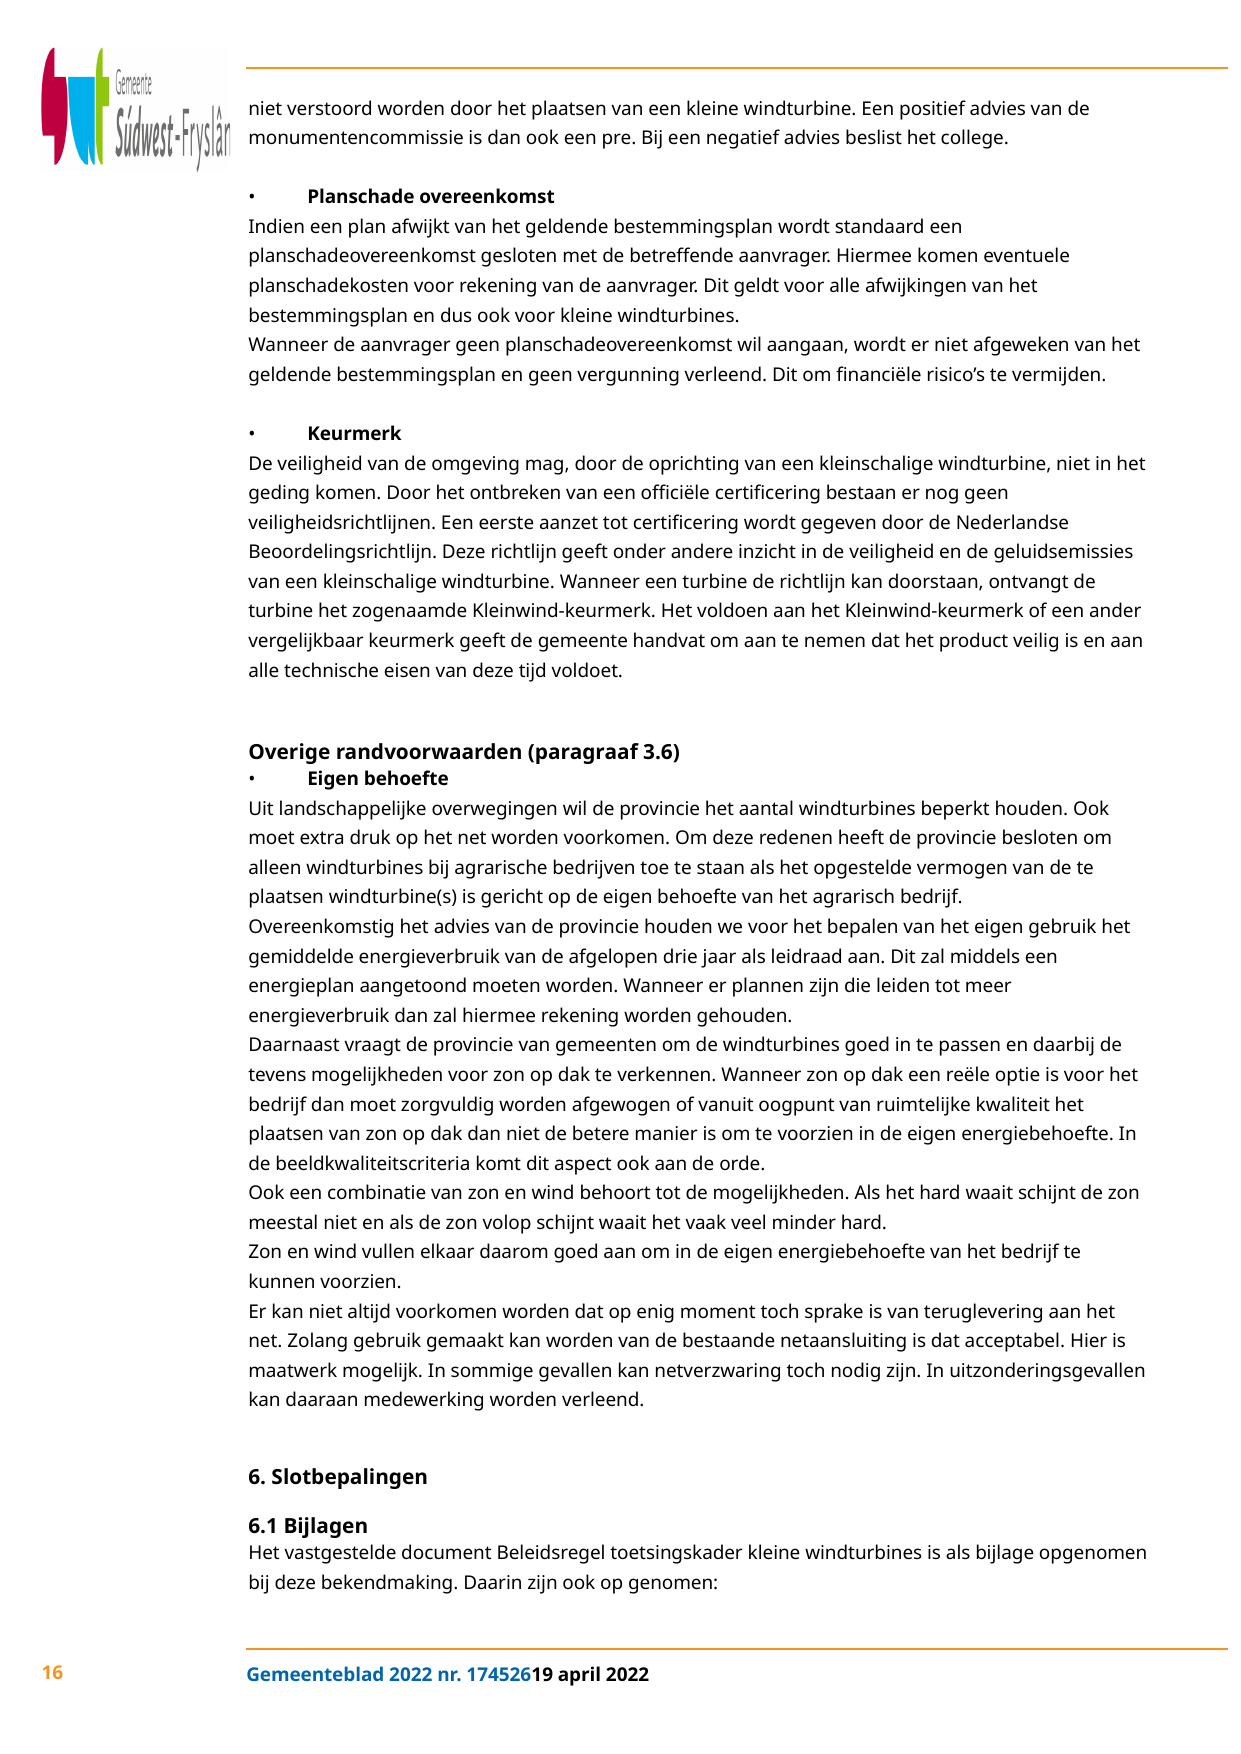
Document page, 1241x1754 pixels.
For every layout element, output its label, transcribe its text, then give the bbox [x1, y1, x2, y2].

text Uit landschappelijke overwegingen wil de provincie het aantal windturbines beperkt houden. Ook moet extra druk op het net worden voorkomen. Om deze redenen heeft de provincie besloten om alleen windturbines bij agrarische bedrijven toe te staan als het opgestelde vermogen van de te plaatsen windturbine(s) is gericht op de eigen behoefte van het agrarisch bedrijf. [248, 795, 1152, 909]
text Er kan niet altijd voorkomen worden dat op enig moment toch sprake is van teruglevering aan het net. Zolang gebruik gemaakt kan worden van de bestaande netaansluiting is dat acceptabel. Hier is maatwerk mogelijk. In sommige gevallen kan netverzwaring toch nodig zijn. In uitzonderingsgevallen kan daaraan medewerking worden verleend. [248, 1298, 1152, 1412]
list Keurmerk [248, 420, 1152, 446]
text Overeenkomstig het advies van de provincie houden we voor het bepalen van het eigen gebruik het gemiddelde energieverbruik van de afgelopen drie jaar als leidraad aan. Dit zal middels een energieplan aangetoond moeten worden. Wanneer er plannen zijn die leiden tot meer energieverbruik dan zal hiermee rekening worden gehouden. [248, 913, 1152, 1028]
picture [41, 47, 231, 172]
text niet verstoord worden door het plaatsen van een kleine windturbine. Een positief advies van de monumentencommissie is dan ook een pre. Bij een negatief advies beslist het college. [248, 95, 1152, 150]
text Indien een plan afwijkt van het geldende bestemmingsplan wordt standaard een planschadeovereenkomst gesloten met de betreffende aanvrager. Hiermee komen eventuele planschadekosten voor rekening van de aanvrager. Dit geldt voor alle afwijkingen van het bestemmingsplan en dus ook voor kleine windturbines. [248, 213, 1152, 328]
text De veiligheid van de omgeving mag, door de oprichting van een kleinschalige windturbine, niet in het geding komen. Door het ontbreken van een officiële certificering bestaan er nog geen veiligheidsrichtlijnen. Een eerste aanzet tot certificering wordt gegeven door de Nederlandse Beoordelingsrichtlijn. Deze richtlijn geeft onder andere inzicht in de veiligheid en de geluidsemissies van een kleinschalige windturbine. Wanneer een turbine de richtlijn kan doorstaan, ontvangt de turbine het zogenaamde Kleinwind-keurmerk. Het voldoen aan het Kleinwind-keurmerk of een ander vergelijkbaar keurmerk geeft de gemeente handvat om aan te nemen dat het product veilig is en aan alle technische eisen van deze tijd voldoet. [248, 450, 1152, 683]
text Zon en wind vullen elkaar daarom goed aan om in de eigen energiebehoefte van het bedrijf te kunnen voorzien. [248, 1239, 1152, 1294]
text 6.1 Bijlagen [248, 1511, 1152, 1539]
text 6. Slotbepalingen [248, 1462, 1152, 1490]
text Daarnaast vraagt de provincie van gemeenten om de windturbines goed in te passen en daarbij de tevens mogelijkheden voor zon op dak te verkennen. Wanneer zon op dak een reële optie is voor het bedrijf dan moet zorgvuldig worden afgewogen of vanuit oogpunt van ruimtelijke kwaliteit het plaatsen van zon op dak dan niet de betere manier is om te voorzien in de eigen energiebehoefte. In de beeldkwaliteitscriteria komt dit aspect ook aan de orde. [248, 1032, 1152, 1176]
list Eigen behoefte [248, 765, 1152, 791]
text Ook een combinatie van zon en wind behoort tot de mogelijkheden. Als het hard waait schijnt de zon meestal niet en als de zon volop schijnt waait het vaak veel minder hard. [248, 1179, 1152, 1235]
list Planschade overeenkomst [248, 183, 1152, 209]
text Overige randvoorwaarden (paragraaf 3.6) [248, 737, 1152, 765]
text Wanneer de aanvrager geen planschadeovereenkomst wil aangaan, wordt er niet afgeweken van het geldende bestemmingsplan en geen vergunning verleend. Dit om financiële risico’s te vermijden. [248, 331, 1152, 387]
text Het vastgestelde document Beleidsregel toetsingskader kleine windturbines is als bijlage opgenomen bij deze bekendmaking. Daarin zijn ook op genomen: [248, 1539, 1152, 1595]
